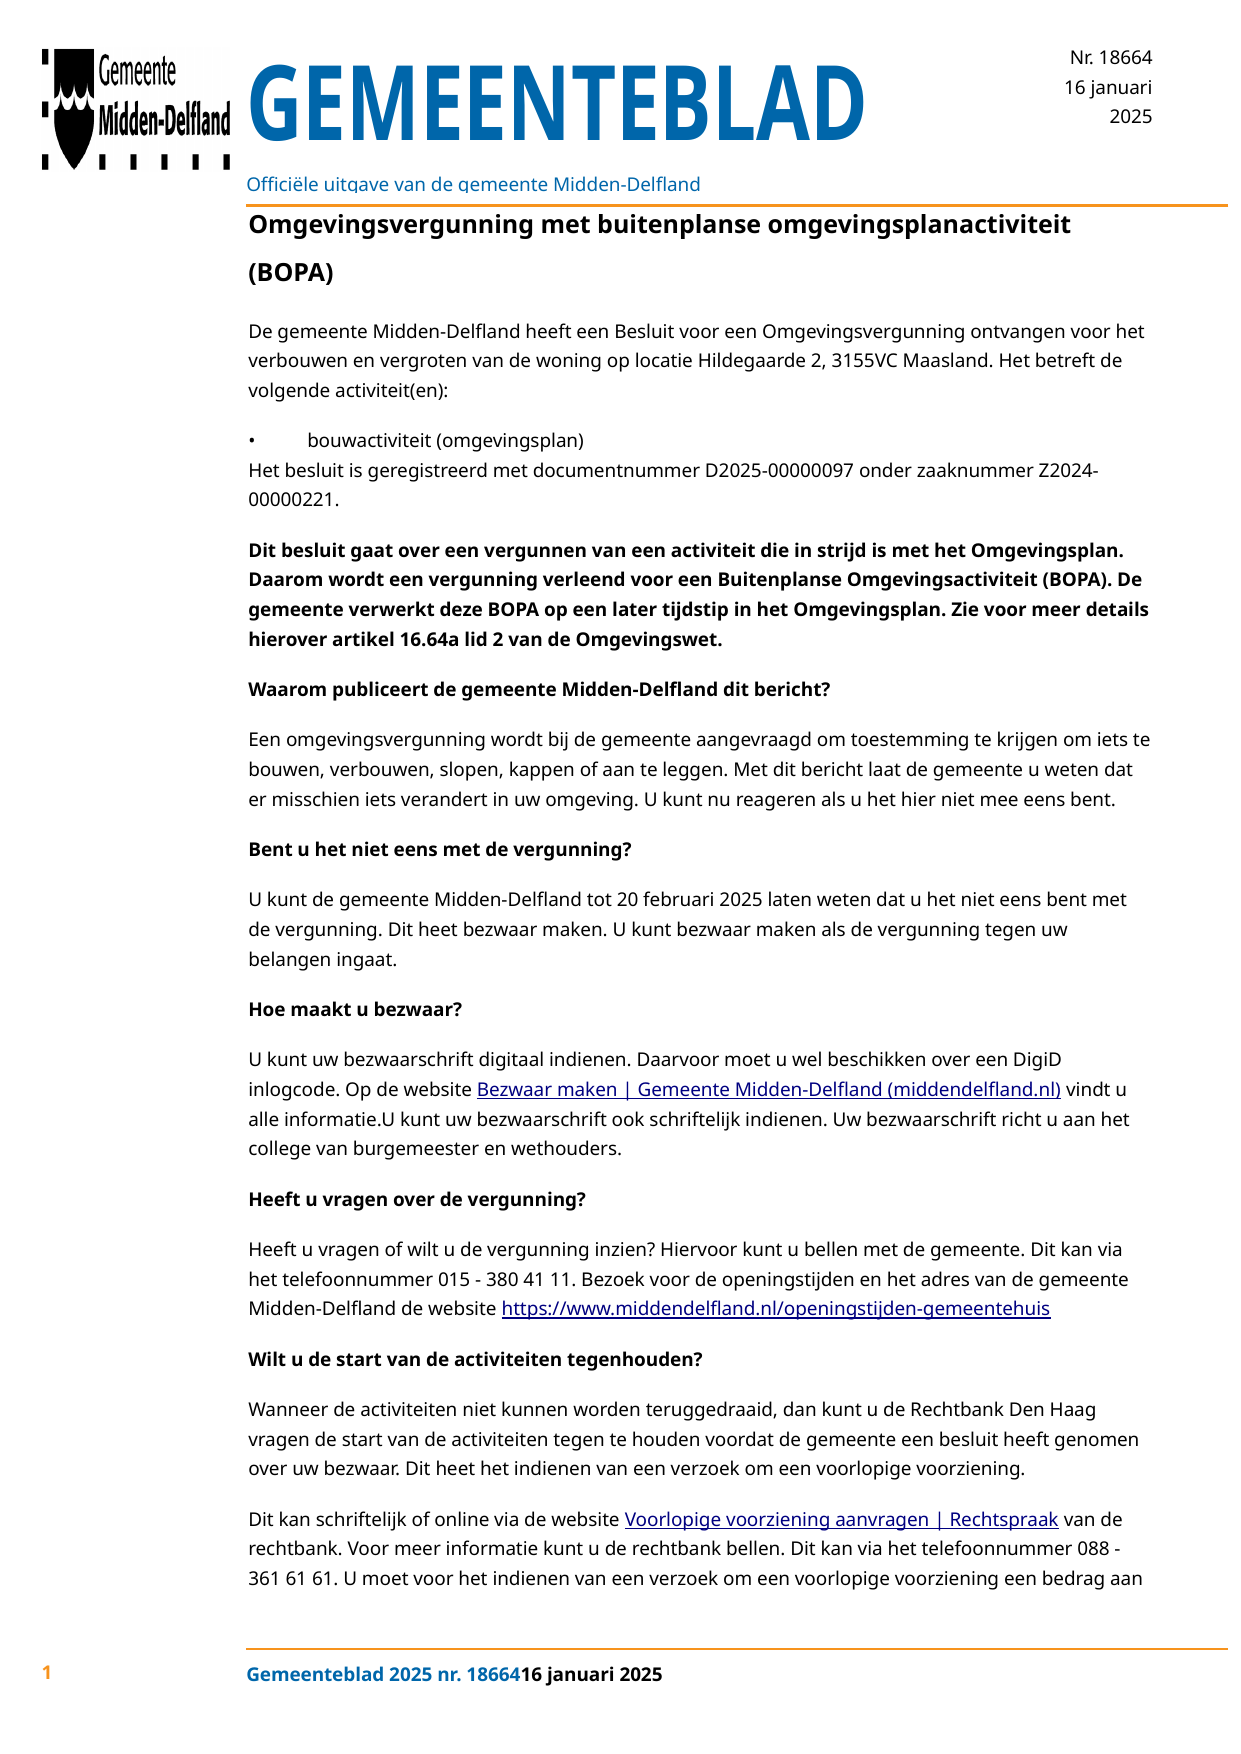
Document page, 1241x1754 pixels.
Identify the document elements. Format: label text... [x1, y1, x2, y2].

text Hoe maakt u bezwaar? [248, 996, 1152, 1022]
text U kunt uw bezwaarschrift digitaal indienen. Daarvoor moet u wel beschikken over een DigiD inlogcode. Op de website Bezwaar maken | Gemeente Midden-Delfland (middendelfland.nl) vindt u alle informatie.U kunt uw bezwaarschrift ook schriftelijk indienen. Uw bezwaarschrift richt u aan het college van burgemeester en wethouders. [248, 1047, 1152, 1161]
text Het besluit is geregistreerd met documentnummer D2025-00000097 onder zaaknummer Z2024-00000221. [248, 457, 1152, 512]
text Dit besluit gaat over een vergunnen van een activiteit die in strijd is met het Omgevingsplan. Daarom wordt een vergunning verleend voor een Buitenplanse Omgevingsactiviteit (BOPA). De gemeente verwerkt deze BOPA op een later tijdstip in het Omgevingsplan. Zie voor meer details hierover artikel 16.64a lid 2 van de Omgevingswet. [248, 537, 1152, 652]
picture [41, 47, 231, 172]
text Een omgevingsvergunning wordt bij de gemeente aangevraagd om toestemming te krijgen om iets te bouwen, verbouwen, slopen, kappen of aan te leggen. Met dit bericht laat de gemeente u weten dat er misschien iets verandert in uw omgeving. U kunt nu reageren als u het hier niet mee eens bent. [248, 727, 1152, 812]
text Dit kan schriftelijk of online via de website Voorlopige voorziening aanvragen | Rechtspraak van de rechtbank. Voor meer informatie kunt u de rechtbank bellen. Dit kan via het telefoonnummer 088 - 361 61 61. U moet voor het indienen van een verzoek om een voorlopige voorziening een bedrag aan [248, 1506, 1152, 1591]
text U kunt de gemeente Midden-Delfland tot 20 februari 2025 laten weten dat u het niet eens bent met de vergunning. Dit heet bezwaar maken. U kunt bezwaar maken als de vergunning tegen uw belangen ingaat. [248, 887, 1152, 972]
text Bent u het niet eens met de vergunning? [248, 836, 1152, 862]
text Waarom publiceert de gemeente Midden-Delfland dit bericht? [248, 676, 1152, 702]
text Wanneer de activiteiten niet kunnen worden teruggedraaid, dan kunt u de Rechtbank Den Haag vragen de start van de activiteiten tegen te houden voordat de gemeente een besluit heeft genomen over uw bezwaar. Dit heet het indienen van een verzoek om een voorlopige voorziening. [248, 1396, 1152, 1481]
list bouwactiviteit (omgevingsplan) [248, 427, 1152, 453]
text Omgevingsvergunning met buitenplanse omgevingsplanactiviteit (BOPA) [248, 207, 1152, 288]
text Heeft u vragen over de vergunning? [248, 1186, 1152, 1212]
text Wilt u de start van de activiteiten tegenhouden? [248, 1346, 1152, 1372]
text Heeft u vragen of wilt u de vergunning inzien? Hiervoor kunt u bellen met de gemeente. Dit kan via het telefoonnummer 015 - 380 41 11. Bezoek voor de openingstijden en het adres van de gemeente Midden-Delfland de website https://www.middendelfland.nl/openingstijden-gemeentehuis [248, 1236, 1152, 1321]
text De gemeente Midden-Delfland heeft een Besluit voor een Omgevingsvergunning ontvangen voor het verbouwen en vergroten van de woning op locatie Hildegaarde 2, 3155VC Maasland. Het betreft de volgende activiteit(en): [248, 318, 1152, 403]
